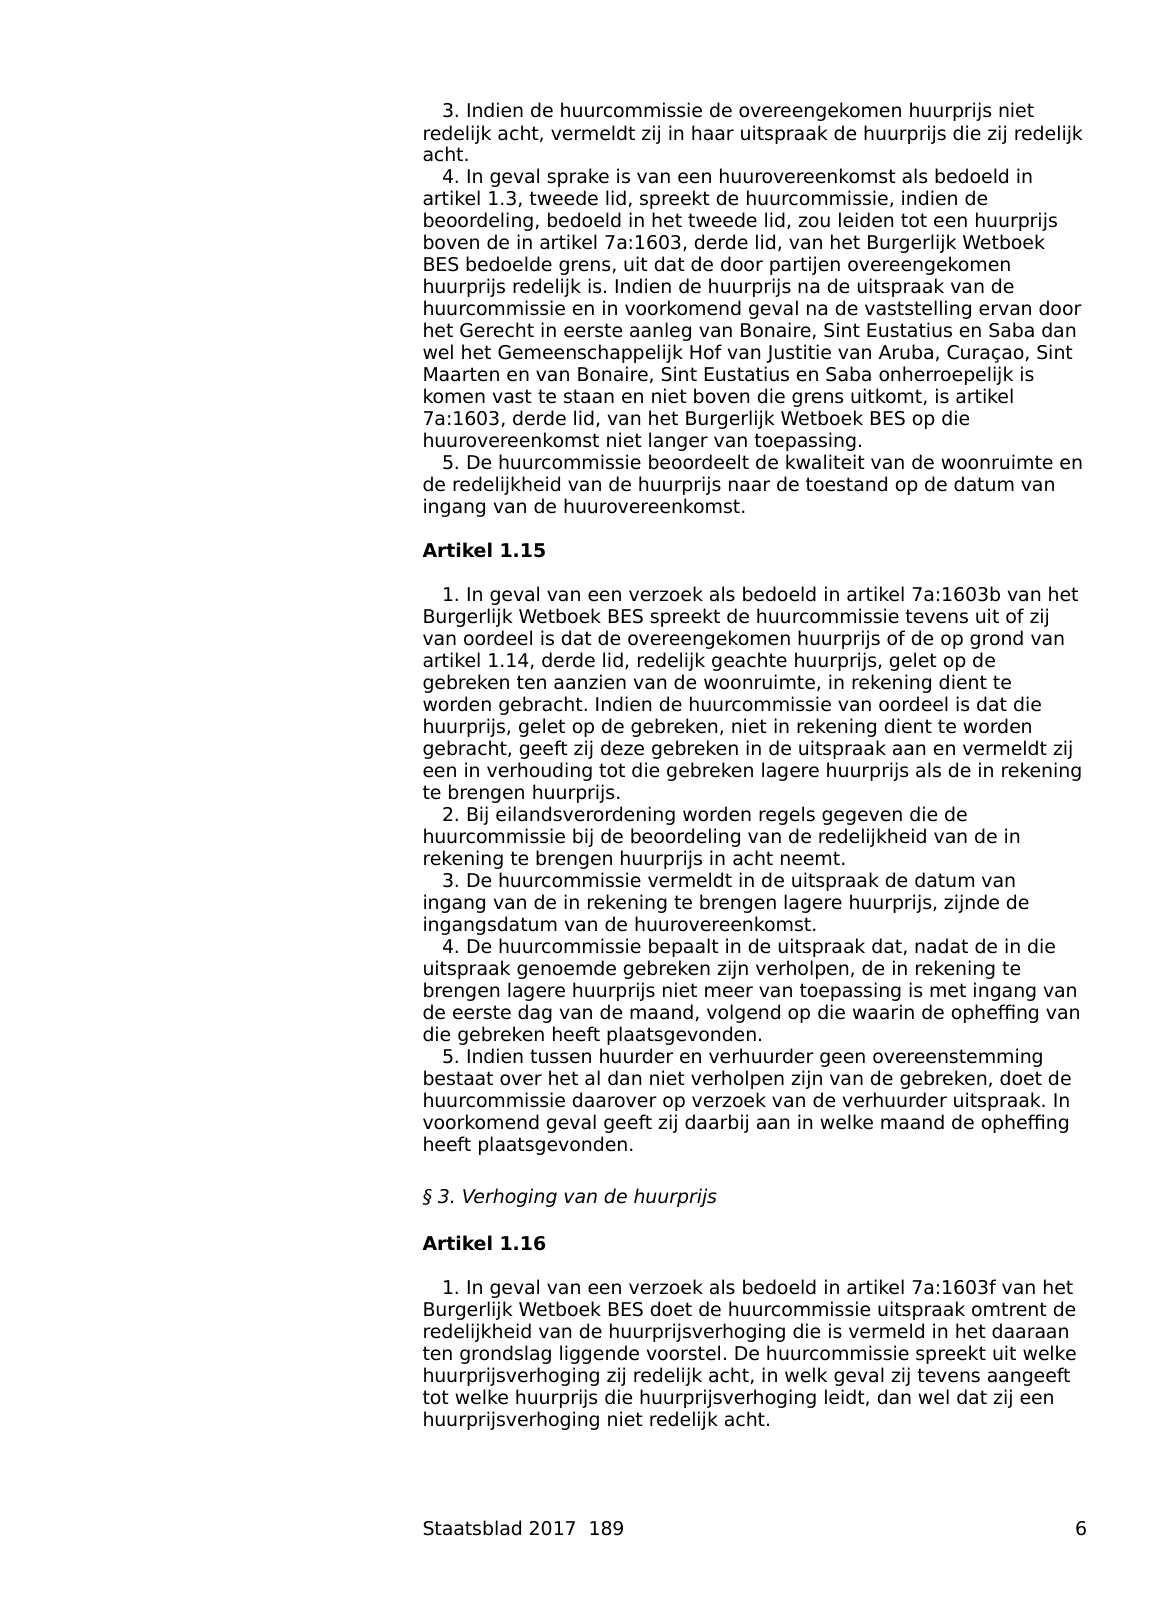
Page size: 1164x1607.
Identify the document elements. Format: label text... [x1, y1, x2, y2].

text 5. De huurcommissie beoordeelt de kwaliteit van de woonruimte en de redelijkheid van de huurprijs naar de toestand op de datum van ingang van de huurovereenkomst. [422, 452, 1087, 518]
subtitle § 3. Verhoging van de huurprijs [422, 1186, 1087, 1208]
text 2. Bij eilandsverordening worden regels gegeven die de huurcommissie bij de beoordeling van de redelijkheid van de in rekening te brengen huurprijs in acht neemt. [422, 804, 1087, 870]
subtitle Artikel 1.15 [422, 540, 1087, 562]
text 1. In geval van een verzoek als bedoeld in artikel 7a:1603b van het Burgerlijk Wetboek BES spreekt de huurcommissie tevens uit of zij van oordeel is dat de overeengekomen huurprijs of de op grond van artikel 1.14, derde lid, redelijk geachte huurprijs, gelet op de gebreken ten aanzien van de woonruimte, in rekening dient te worden gebracht. Indien de huurcommissie van oordeel is dat die huurprijs, gelet op de gebreken, niet in rekening dient te worden gebracht, geeft zij deze gebreken in de uitspraak aan en vermeldt zij een in verhouding tot die gebreken lagere huurprijs als de in rekening te brengen huurprijs. [422, 584, 1087, 804]
text 4. De huurcommissie bepaalt in de uitspraak dat, nadat de in die uitspraak genoemde gebreken zijn verholpen, de in rekening te brengen lagere huurprijs niet meer van toepassing is met ingang van de eerste dag van de maand, volgend op die waarin de opheffing van die gebreken heeft plaatsgevonden. [422, 936, 1087, 1046]
text 3. Indien de huurcommissie de overeengekomen huurprijs niet redelijk acht, vermeldt zij in haar uitspraak de huurprijs die zij redelijk acht. [422, 100, 1087, 166]
text 5. Indien tussen huurder en verhuurder geen overeenstemming bestaat over het al dan niet verholpen zijn van de gebreken, doet de huurcommissie daarover op verzoek van de verhuurder uitspraak. In voorkomend geval geeft zij daarbij aan in welke maand de opheffing heeft plaatsgevonden. [422, 1046, 1087, 1156]
text 3. De huurcommissie vermeldt in de uitspraak de datum van ingang van de in rekening te brengen lagere huurprijs, zijnde de ingangsdatum van de huurovereenkomst. [422, 870, 1087, 936]
subtitle Artikel 1.16 [422, 1233, 1087, 1255]
text 1. In geval van een verzoek als bedoeld in artikel 7a:1603f van het Burgerlijk Wetboek BES doet de huurcommissie uitspraak omtrent de redelijkheid van de huurprijsverhoging die is vermeld in het daaraan ten grondslag liggende voorstel. De huurcommissie spreekt uit welke huurprijsverhoging zij redelijk acht, in welk geval zij tevens aangeeft tot welke huurprijs die huurprijsverhoging leidt, dan wel dat zij een huurprijsverhoging niet redelijk acht. [422, 1277, 1087, 1431]
text 4. In geval sprake is van een huurovereenkomst als bedoeld in artikel 1.3, tweede lid, spreekt de huurcommissie, indien de beoordeling, bedoeld in het tweede lid, zou leiden tot een huurprijs boven de in artikel 7a:1603, derde lid, van het Burgerlijk Wetboek BES bedoelde grens, uit dat de door partijen overeengekomen huurprijs redelijk is. Indien de huurprijs na de uitspraak van de huurcommissie en in voorkomend geval na de vaststelling ervan door het Gerecht in eerste aanleg van Bonaire, Sint Eustatius en Saba dan wel het Gemeenschappelijk Hof van Justitie van Aruba, Curaçao, Sint Maarten en van Bonaire, Sint Eustatius en Saba onherroepelijk is komen vast te staan en niet boven die grens uitkomt, is artikel 7a:1603, derde lid, van het Burgerlijk Wetboek BES op die huurovereenkomst niet langer van toepassing. [422, 166, 1087, 452]
